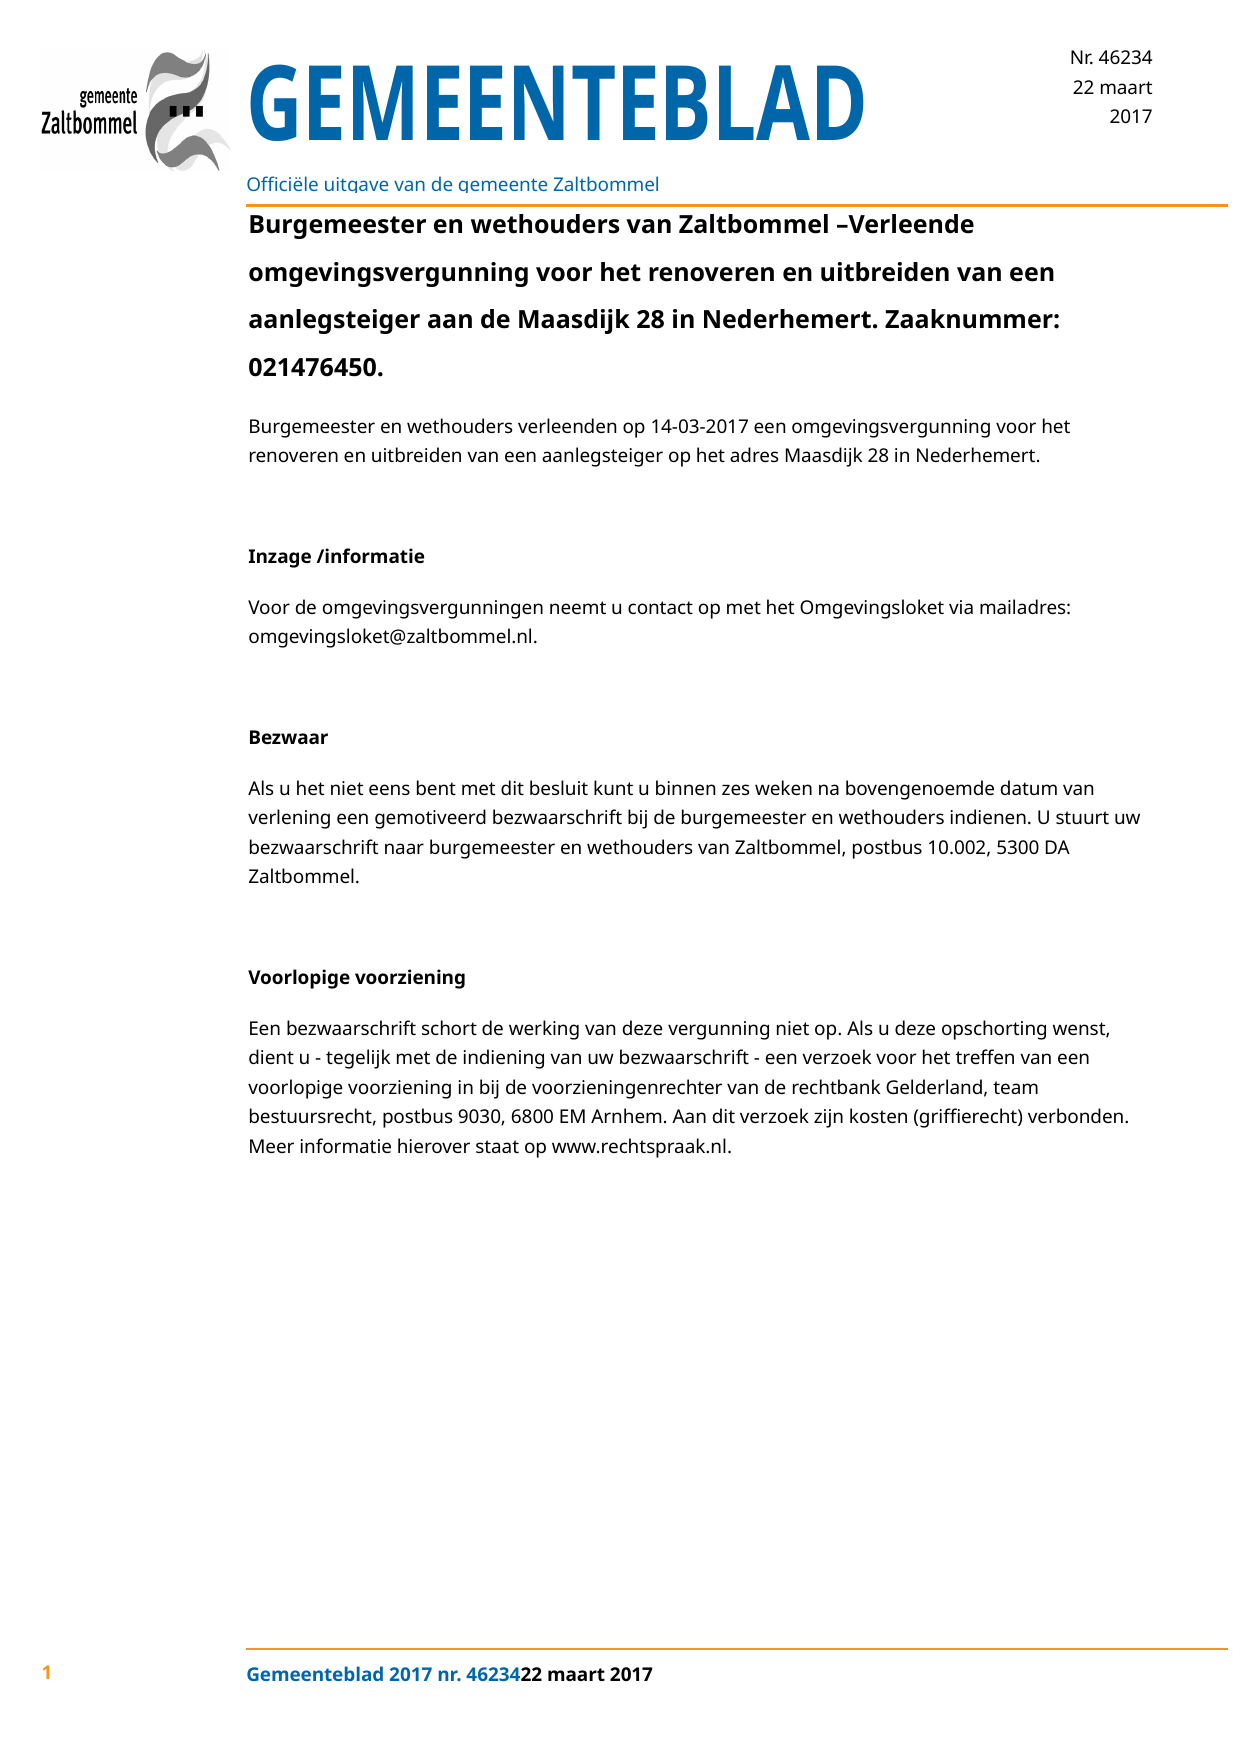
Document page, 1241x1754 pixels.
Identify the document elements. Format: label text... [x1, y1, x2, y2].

text Voor de omgevingsvergunningen neemt u contact op met het Omgevingsloket via mailadres: omgevingsloket@zaltbommel.nl. [248, 594, 1152, 649]
text Burgemeester en wethouders verleenden op 14-03-2017 een omgevingsvergunning voor het renoveren en uitbreiden van een aanlegsteiger op het adres Maasdijk 28 in Nederhemert. [248, 413, 1152, 468]
text Bezwaar [248, 724, 1152, 750]
text Burgemeester en wethouders van Zaltbommel –Verleende omgevingsvergunning voor het renoveren en uitbreiden van een aanlegsteiger aan de Maasdijk 28 in Nederhemert. Zaaknummer: 021476450. [248, 207, 1152, 384]
picture [41, 47, 231, 172]
text Als u het niet eens bent met dit besluit kunt u binnen zes weken na bovengenoemde datum van verlening een gemotiveerd bezwaarschrift bij de burgemeester en wethouders indienen. U stuurt uw bezwaarschrift naar burgemeester en wethouders van Zaltbommel, postbus 10.002, 5300 DA Zaltbommel. [248, 775, 1152, 889]
text Inzage /informatie [248, 543, 1152, 569]
text Voorlopige voorziening [248, 964, 1152, 990]
text Een bezwaarschrift schort de werking van deze vergunning niet op. Als u deze opschorting wenst, dient u - tegelijk met de indiening van uw bezwaarschrift - een verzoek voor het treffen van een voorlopige voorziening in bij de voorzieningenrechter van de rechtbank Gelderland, team bestuursrecht, postbus 9030, 6800 EM Arnhem. Aan dit verzoek zijn kosten (griffierecht) verbonden. Meer informatie hierover staat op www.rechtspraak.nl. [248, 1015, 1152, 1159]
